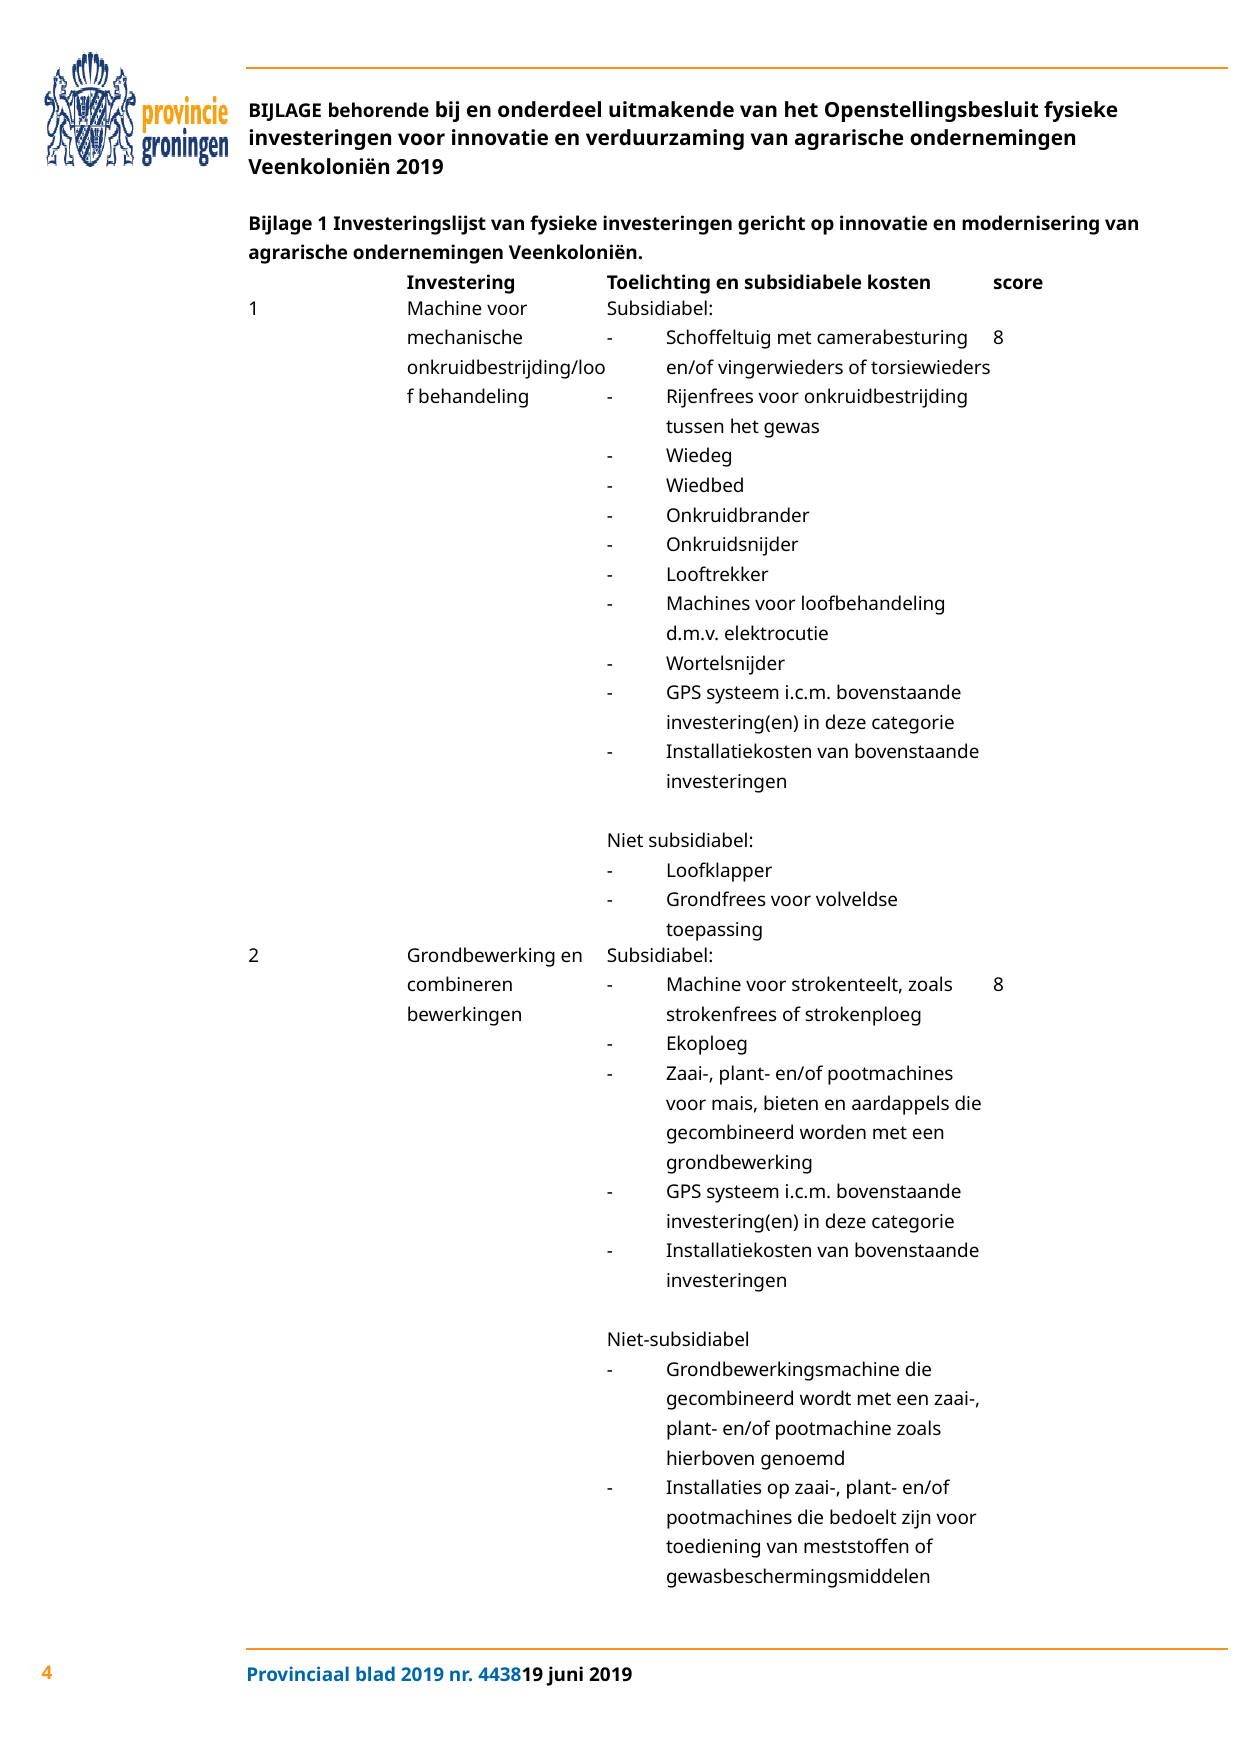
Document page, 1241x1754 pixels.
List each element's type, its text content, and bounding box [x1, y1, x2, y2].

table_cell Machine voor mechanische onkruidbestrijding/loof behandeling [407, 295, 607, 942]
table_header [248, 269, 407, 295]
table_cell 1 [248, 295, 407, 942]
table_cell Subsidiabel: Machine voor strokenteelt, zoals strokenfrees of strokenploeg Ekoploeg Zaai-, plant- en/of pootmachines voor mais, bieten en aardappels die gecombineerd worden met een grondbewerking GPS systeem i.c.m. bovenstaande investering(en) in deze categorie Installatiekosten van bovenstaande investeringen Niet-subsidiabel Grondbewerkingsmachine die gecombineerd wordt met een zaai-, plant- en/of pootmachine zoals hierboven genoemd Installaties op zaai-, plant- en/of pootmachines die bedoelt zijn voor toediening van meststoffen of gewasbeschermingsmiddelen [607, 942, 993, 1589]
table_header Investering [407, 269, 607, 295]
table_header Toelichting en subsidiabele kosten [607, 269, 993, 295]
text Bijlage 1 Investeringslijst van fysieke investeringen gericht op innovatie en modernisering van agrarische ondernemingen Veenkoloniën. [248, 210, 1152, 265]
table_cell 8 [993, 942, 1152, 1589]
table_cell Subsidiabel: Schoffeltuig met camerabesturing en/of vingerwieders of torsiewieders Rijenfrees voor onkruidbestrijding tussen het gewas Wiedeg Wiedbed Onkruidbrander Onkruidsnijder Looftrekker Machines voor loofbehandeling d.m.v. elektrocutie Wortelsnijder GPS systeem i.c.m. bovenstaande investering(en) in deze categorie Installatiekosten van bovenstaande investeringen Niet subsidiabel: Loofklapper Grondfrees voor volveldse toepassing [607, 295, 993, 942]
table_cell Grondbewerking en combineren bewerkingen [407, 942, 607, 1589]
table_cell 2 [248, 942, 407, 1589]
table_header score [993, 269, 1152, 295]
text BIJLAGE behorende bij en onderdeel uitmakende van het Openstellingsbesluit fysieke investeringen voor innovatie en verduurzaming van agrarische ondernemingen Veenkoloniën 2019 [248, 95, 1152, 180]
table_cell 8 [993, 295, 1152, 942]
picture [41, 47, 231, 172]
